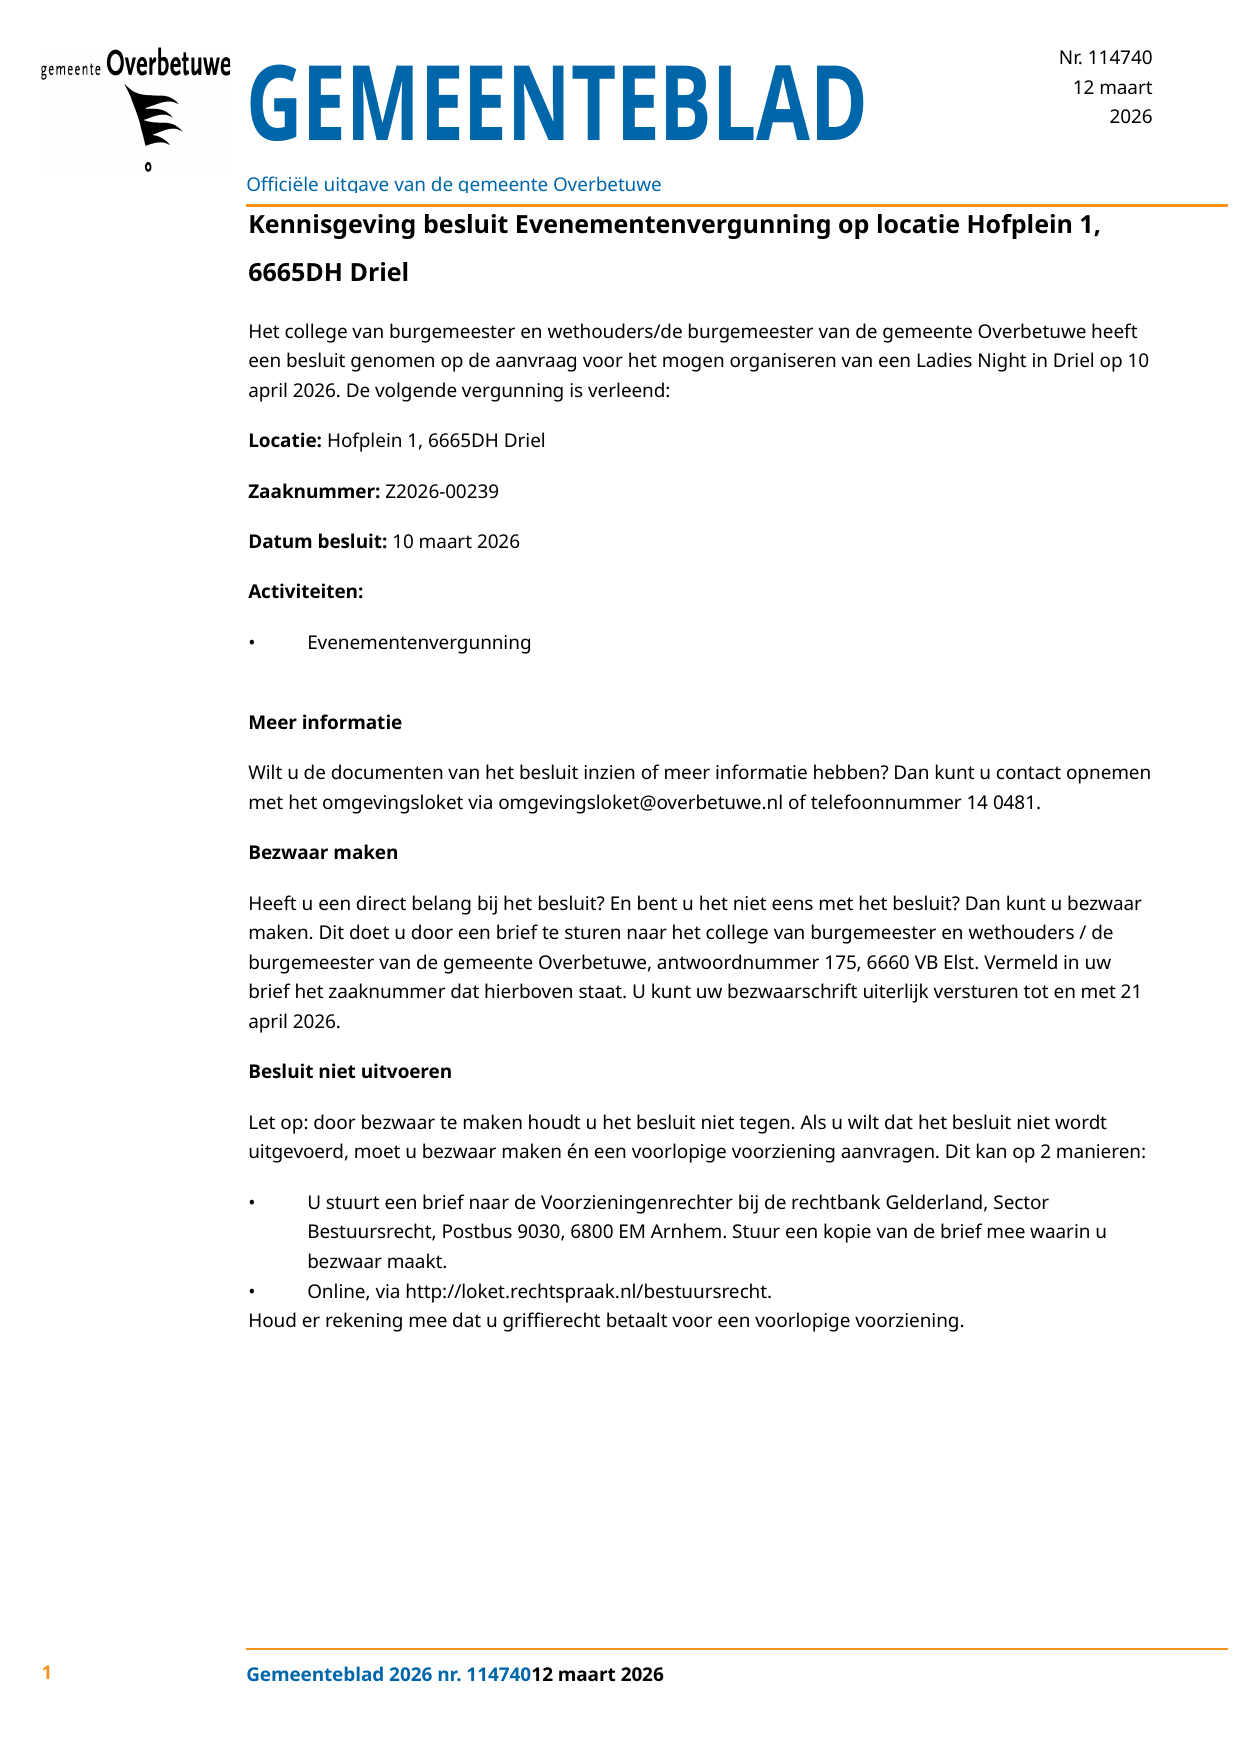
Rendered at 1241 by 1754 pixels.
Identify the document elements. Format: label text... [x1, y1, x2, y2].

text Let op: door bezwaar te maken houdt u het besluit niet tegen. Als u wilt dat het besluit niet wordt uitgevoerd, moet u bezwaar maken én een voorlopige voorziening aanvragen. Dit kan op 2 manieren: [248, 1109, 1152, 1164]
text Het college van burgemeester en wethouders/de burgemeester van de gemeente Overbetuwe heeft een besluit genomen op de aanvraag voor het mogen organiseren van een Ladies Night in Driel op 10 april 2026. De volgende vergunning is verleend: [248, 318, 1152, 403]
text Datum besluit: 10 maart 2026 [248, 528, 1152, 554]
list U stuurt een brief naar de Voorzieningenrechter bij de rechtbank Gelderland, Sector Bestuursrecht, Postbus 9030, 6800 EM Arnhem. Stuur een kopie van de brief mee waarin u bezwaar maakt. [248, 1189, 1152, 1274]
list Online, via http://loket.rechtspraak.nl/bestuursrecht. [248, 1278, 1152, 1304]
text Houd er rekening mee dat u griffierecht betaalt voor een voorlopige voorziening. [248, 1307, 1152, 1333]
text Kennisgeving besluit Evenementenvergunning op locatie Hofplein 1, 6665DH Driel [248, 207, 1152, 288]
text Wilt u de documenten van het besluit inzien of meer informatie hebben? Dan kunt u contact opnemen met het omgevingsloket via omgevingsloket@overbetuwe.nl of telefoonnummer 14 0481. [248, 759, 1152, 815]
list Evenementenvergunning [248, 629, 1152, 655]
text Heeft u een direct belang bij het besluit? En bent u het niet eens met het besluit? Dan kunt u bezwaar maken. Dit doet u door een brief te sturen naar het college van burgemeester en wethouders / de burgemeester van de gemeente Overbetuwe, antwoordnummer 175, 6660 VB Elst. Vermeld in uw brief het zaaknummer dat hierboven staat. U kunt uw bezwaarschrift uiterlijk versturen tot en met 21 april 2026. [248, 890, 1152, 1034]
text Activiteiten: [248, 579, 1152, 604]
text Zaaknummer: Z2026-00239 [248, 478, 1152, 504]
text Meer informatie [248, 709, 1152, 735]
text Locatie: Hofplein 1, 6665DH Driel [248, 427, 1152, 453]
text Besluit niet uitvoeren [248, 1059, 1152, 1084]
text Bezwaar maken [248, 839, 1152, 865]
picture [41, 47, 231, 172]
